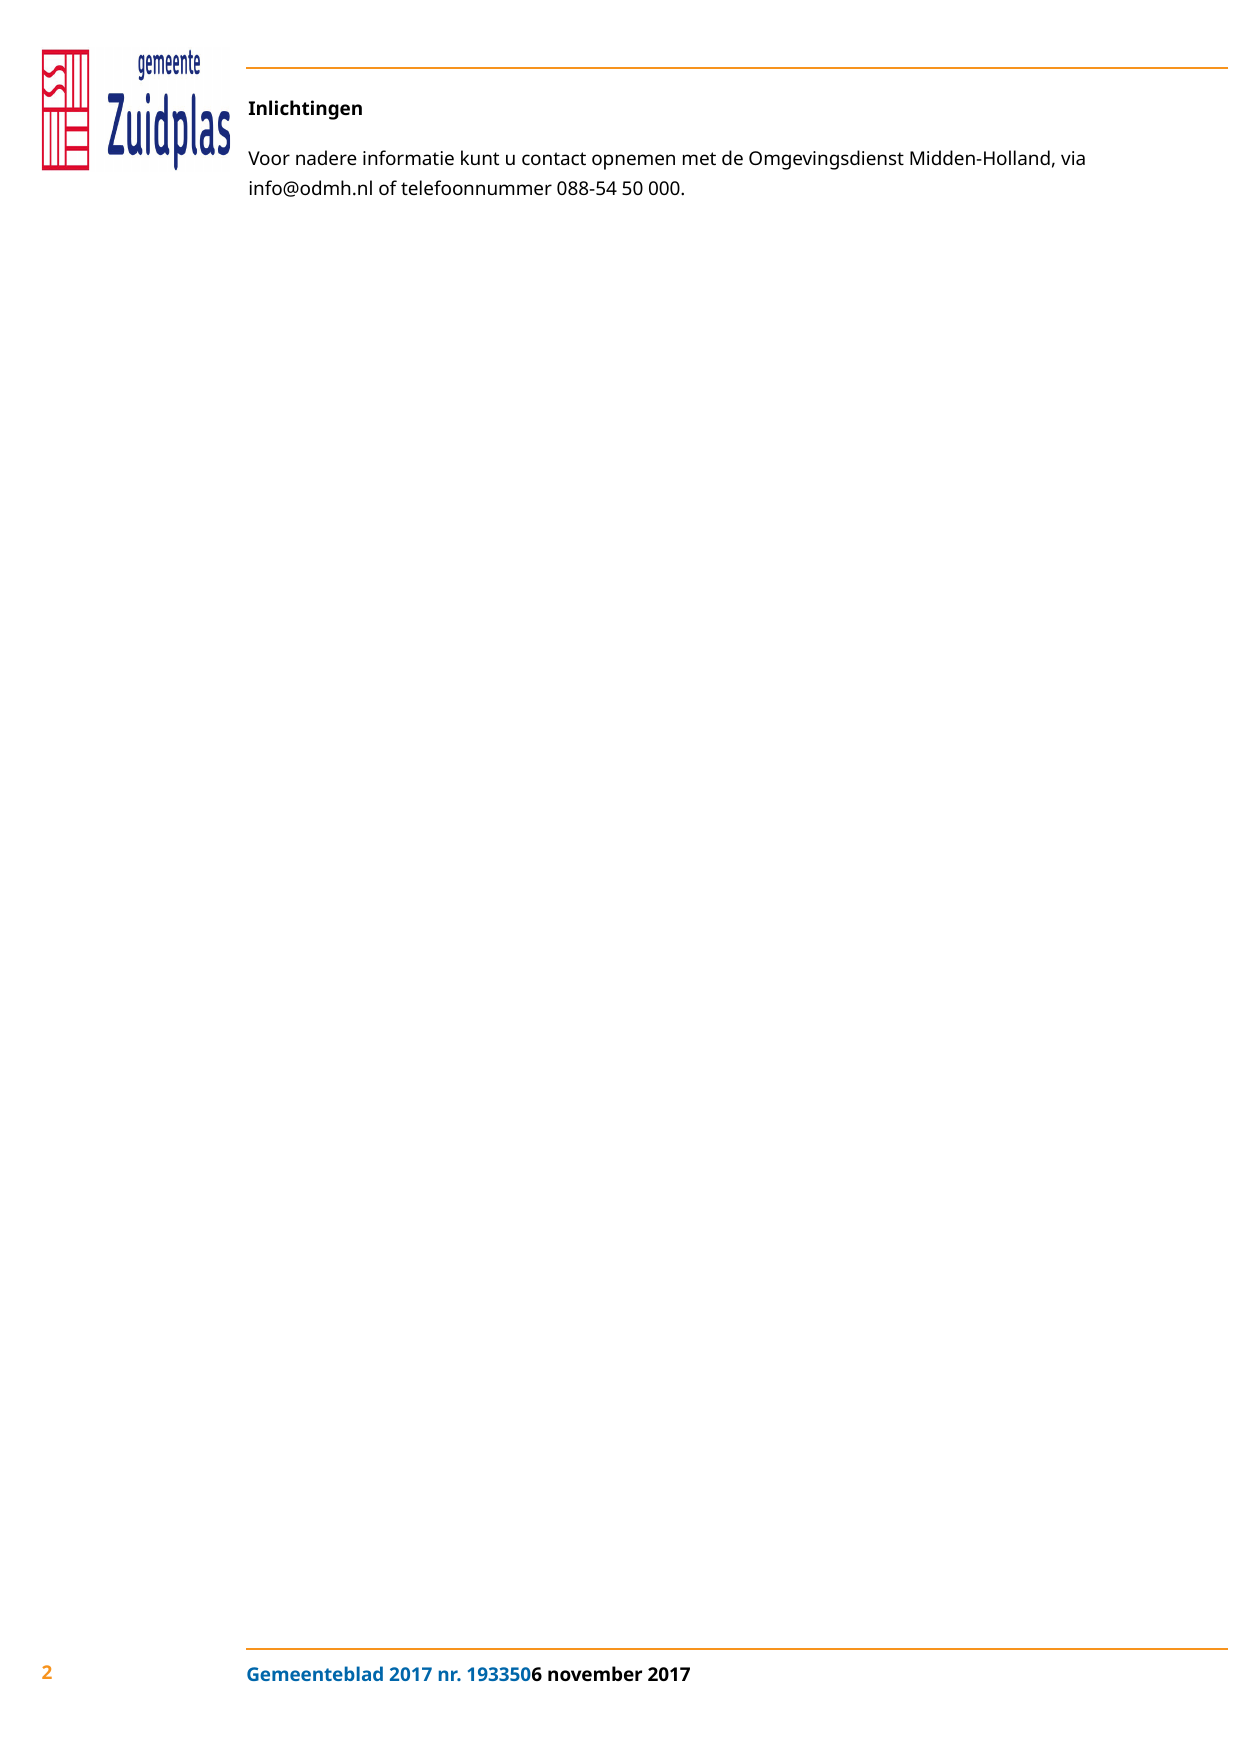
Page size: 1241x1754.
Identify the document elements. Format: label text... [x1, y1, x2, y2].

picture [41, 47, 231, 172]
text Voor nadere informatie kunt u contact opnemen met de Omgevingsdienst Midden-Holland, via info@odmh.nl of telefoonnummer 088-54 50 000. [248, 145, 1152, 201]
text Inlichtingen [248, 95, 1152, 121]
